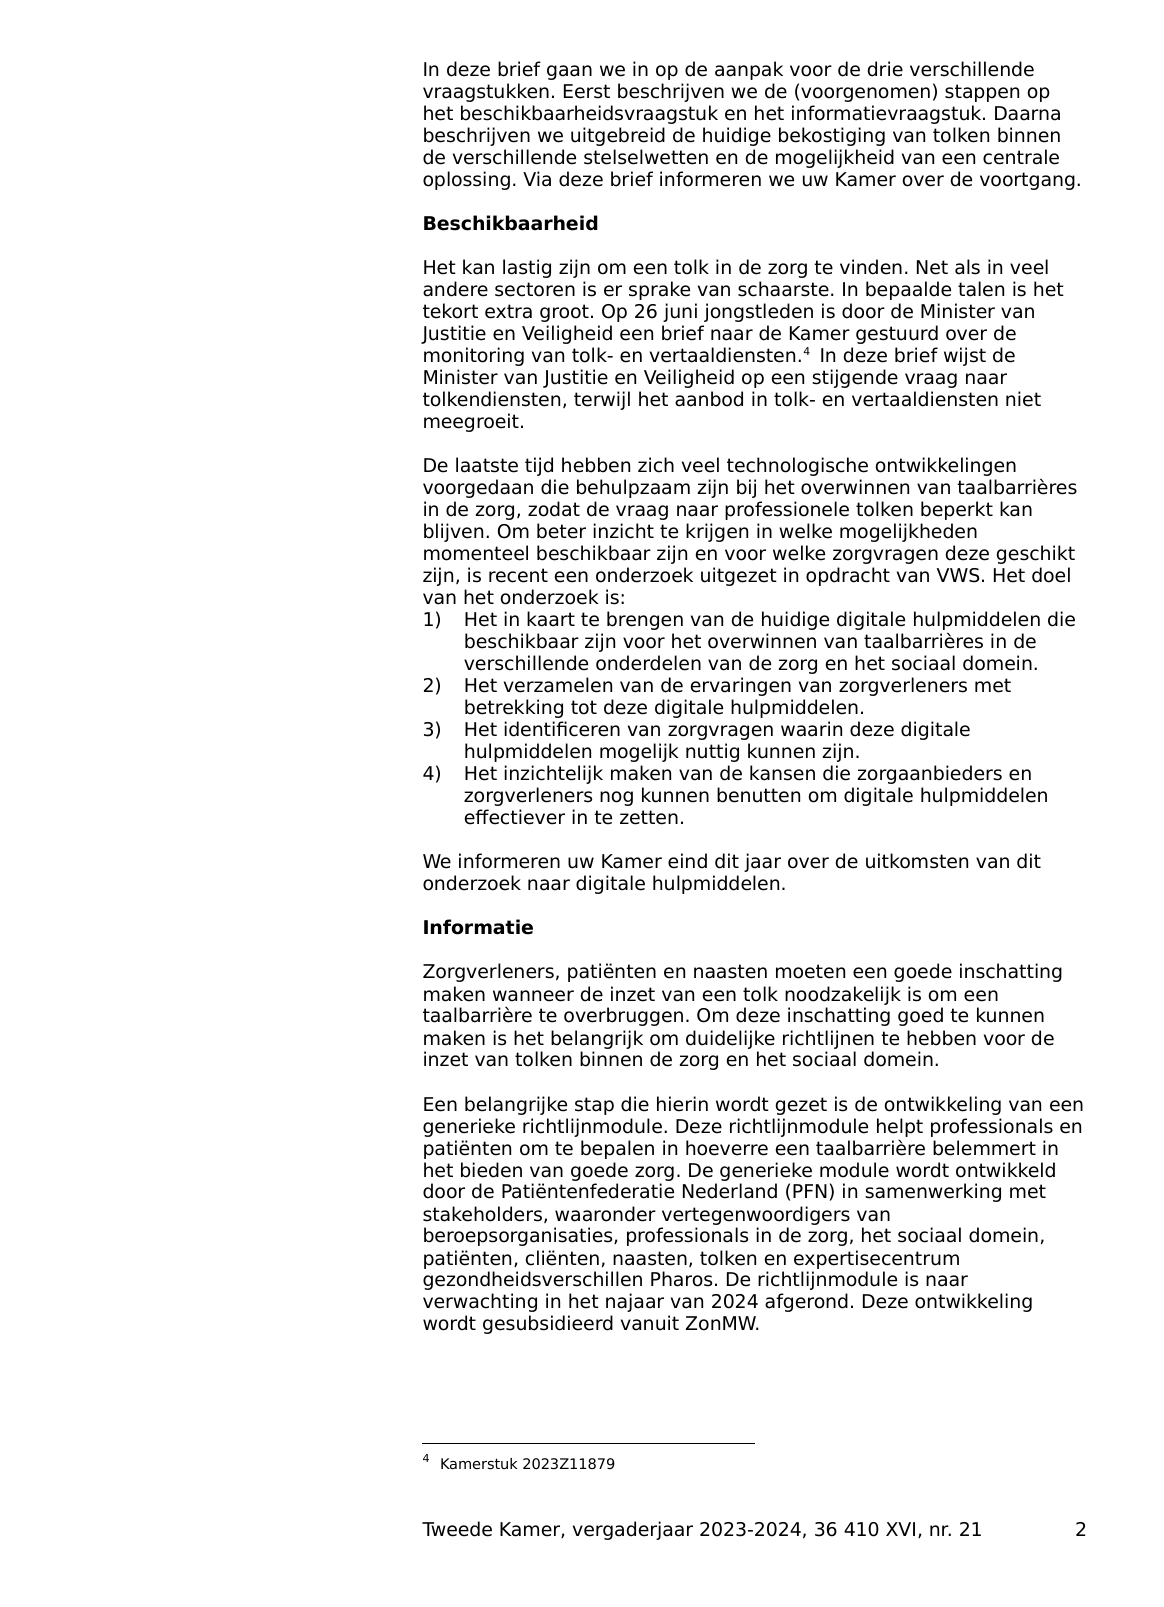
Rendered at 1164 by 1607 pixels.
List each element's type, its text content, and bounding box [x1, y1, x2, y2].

text Zorgverleners, patiënten en naasten moeten een goede inschatting maken wanneer de inzet van een tolk noodzakelijk is om een taalbarrière te overbruggen. Om deze inschatting goed te kunnen maken is het belangrijk om duidelijke richtlijnen te hebben voor de inzet van tolken binnen de zorg en het sociaal domein. [422, 961, 1087, 1071]
text 4) Het inzichtelijk maken van de kansen die zorgaanbieders en zorgverleners nog kunnen benutten om digitale hulpmiddelen effectiever in te zetten. [422, 763, 1087, 829]
subtitle Informatie [422, 917, 1087, 939]
text De laatste tijd hebben zich veel technologische ontwikkelingen voorgedaan die behulpzaam zijn bij het overwinnen van taalbarrières in de zorg, zodat de vraag naar professionele tolken beperkt kan blijven. Om beter inzicht te krijgen in welke mogelijkheden momenteel beschikbaar zijn en voor welke zorgvragen deze geschikt zijn, is recent een onderzoek uitgezet in opdracht van VWS. Het doel van het onderzoek is: [422, 455, 1087, 609]
text Een belangrijke stap die hierin wordt gezet is de ontwikkeling van een generieke richtlijnmodule. Deze richtlijnmodule helpt professionals en patiënten om te bepalen in hoeverre een taalbarrière belemmert in het bieden van goede zorg. De generieke module wordt ontwikkeld door de Patiëntenfederatie Nederland (PFN) in samenwerking met stakeholders, waaronder vertegenwoordigers van beroepsorganisaties, professionals in de zorg, het sociaal domein, patiënten, cliënten, naasten, tolken en expertisecentrum gezondheidsverschillen Pharos. De richtlijnmodule is naar verwachting in het najaar van 2024 afgerond. Deze ontwikkeling wordt gesubsidieerd vanuit ZonMW. [422, 1093, 1087, 1335]
text 1) Het in kaart te brengen van de huidige digitale hulpmiddelen die beschikbaar zijn voor het overwinnen van taalbarrières in de verschillende onderdelen van de zorg en het sociaal domein. [422, 609, 1087, 675]
text We informeren uw Kamer eind dit jaar over de uitkomsten van dit onderzoek naar digitale hulpmiddelen. [422, 851, 1087, 895]
text 2) Het verzamelen van de ervaringen van zorgverleners met betrekking tot deze digitale hulpmiddelen. [422, 675, 1087, 719]
text Het kan lastig zijn om een tolk in de zorg te vinden. Net als in veel andere sectoren is er sprake van schaarste. In bepaalde talen is het tekort extra groot. Op 26 juni jongstleden is door de Minister van Justitie en Veiligheid een brief naar de Kamer gestuurd over de monitoring van tolk- en vertaaldiensten. In deze brief wijst de Minister van Justitie en Veiligheid op een stijgende vraag naar tolkendiensten, terwijl het aanbod in tolk- en vertaaldiensten niet meegroeit. [422, 257, 1087, 433]
text Kamerstuk 2023Z11879 [422, 1452, 1087, 1474]
subtitle Beschikbaarheid [422, 213, 1087, 235]
text 3) Het identificeren van zorgvragen waarin deze digitale hulpmiddelen mogelijk nuttig kunnen zijn. [422, 719, 1087, 763]
text In deze brief gaan we in op de aanpak voor de drie verschillende vraagstukken. Eerst beschrijven we de (voorgenomen) stappen op het beschikbaarheidsvraagstuk en het informatievraagstuk. Daarna beschrijven we uitgebreid de huidige bekostiging van tolken binnen de verschillende stelselwetten en de mogelijkheid van een centrale oplossing. Via deze brief informeren we uw Kamer over de voortgang. [422, 59, 1087, 191]
